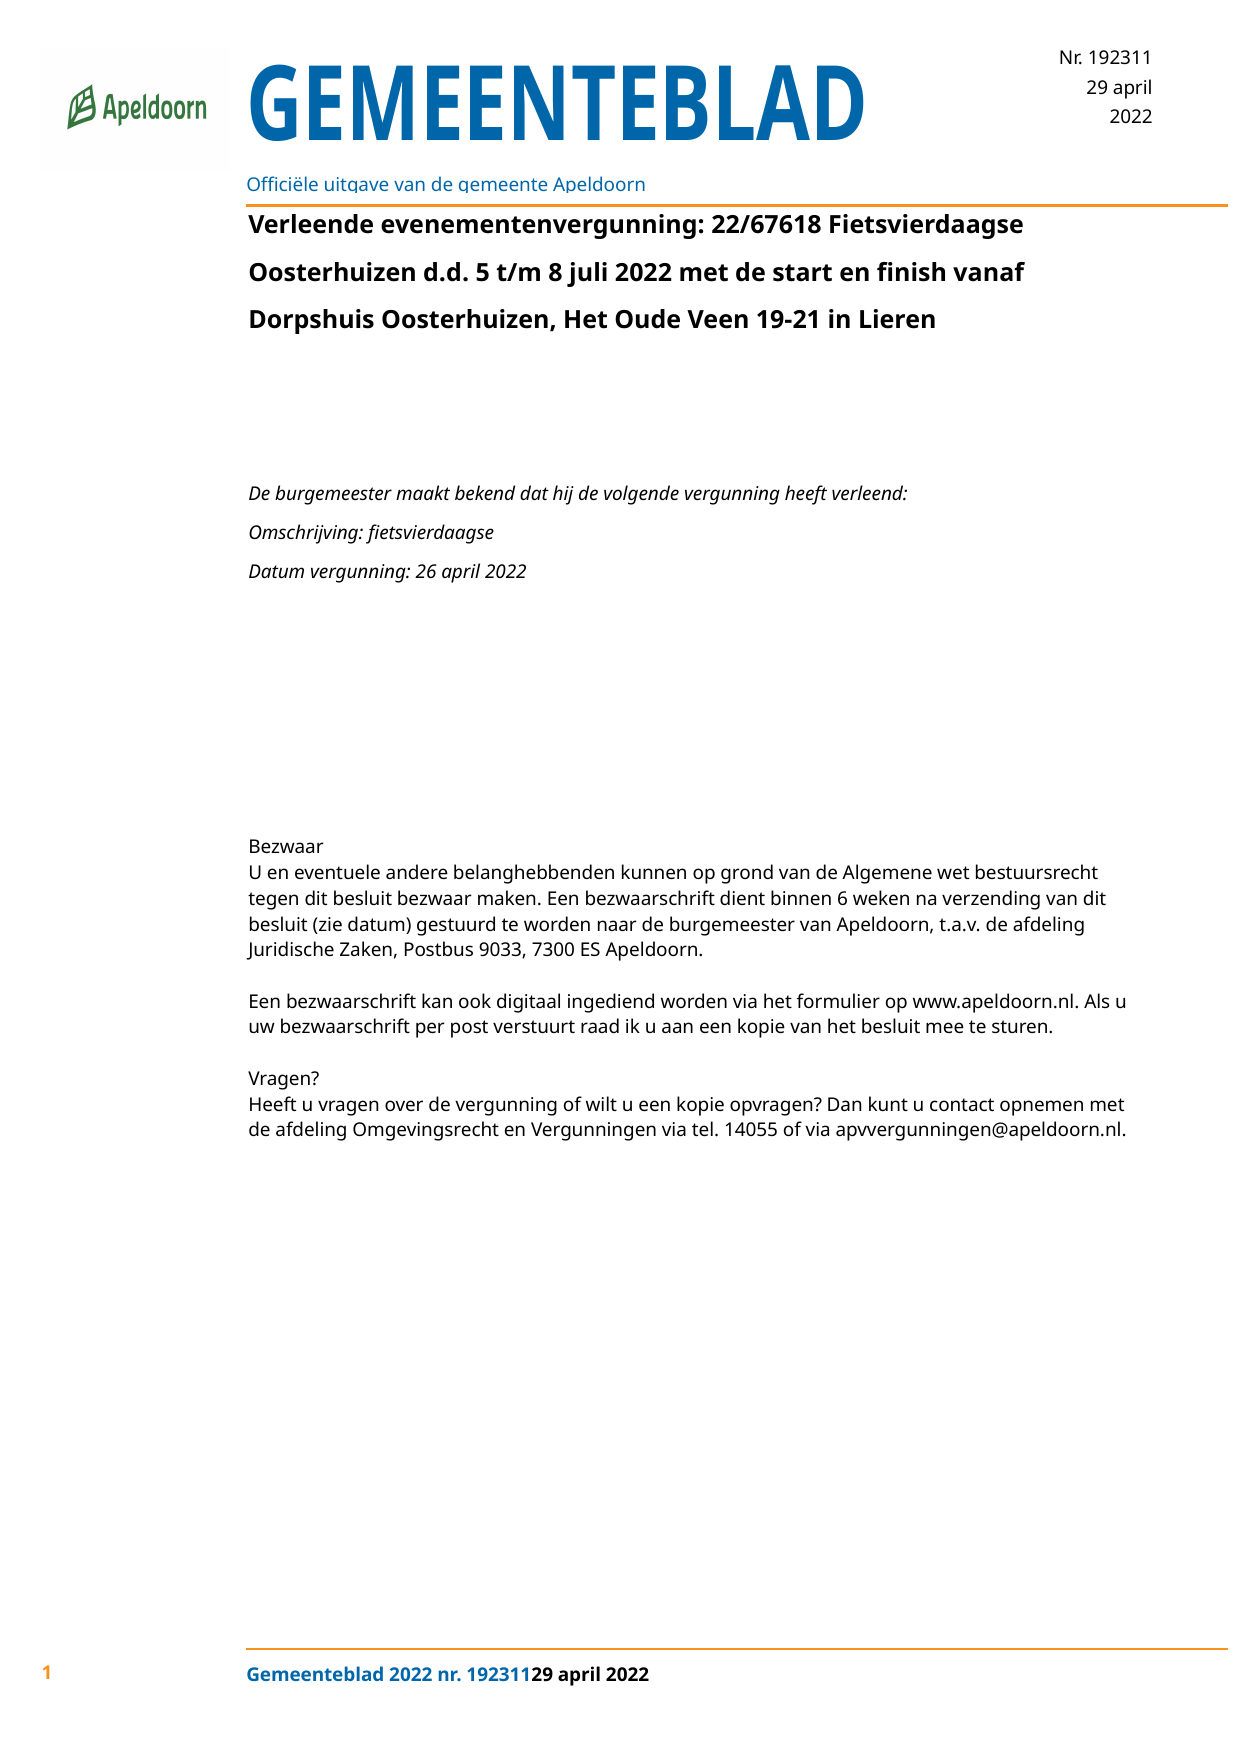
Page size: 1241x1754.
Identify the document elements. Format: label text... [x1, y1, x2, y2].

picture [41, 47, 231, 172]
text U en eventuele andere belanghebbenden kunnen op grond van de Algemene wet bestuursrecht tegen dit besluit bezwaar maken. Een bezwaarschrift dient binnen 6 weken na verzending van dit besluit (zie datum) gestuurd te worden naar de burgemeester van Apeldoorn, t.a.v. de afdeling Juridische Zaken, Postbus 9033, 7300 ES Apeldoorn. [248, 859, 1152, 962]
text Datum vergunning: 26 april 2022 [248, 558, 1152, 584]
text Vragen? [248, 1065, 1152, 1091]
text Bezwaar [248, 834, 1152, 859]
text Heeft u vragen over de vergunning of wilt u een kopie opvragen? Dan kunt u contact opnemen met de afdeling Omgevingsrecht en Vergunningen via tel. 14055 of via apvvergunningen@apeldoorn.nl. [248, 1091, 1152, 1142]
text De burgemeester maakt bekend dat hij de volgende vergunning heeft verleend: [248, 480, 1152, 506]
text Omschrijving: fietsvierdaagse [248, 519, 1152, 545]
text Verleende evenementenvergunning: 22/67618 Fietsvierdaagse Oosterhuizen d.d. 5 t/m 8 juli 2022 met de start en finish vanaf Dorpshuis Oosterhuizen, Het Oude Veen 19-21 in Lieren [248, 207, 1152, 336]
text Een bezwaarschrift kan ook digitaal ingediend worden via het formulier op www.apeldoorn.nl. Als u uw bezwaarschrift per post verstuurt raad ik u aan een kopie van het besluit mee te sturen. [248, 988, 1152, 1039]
